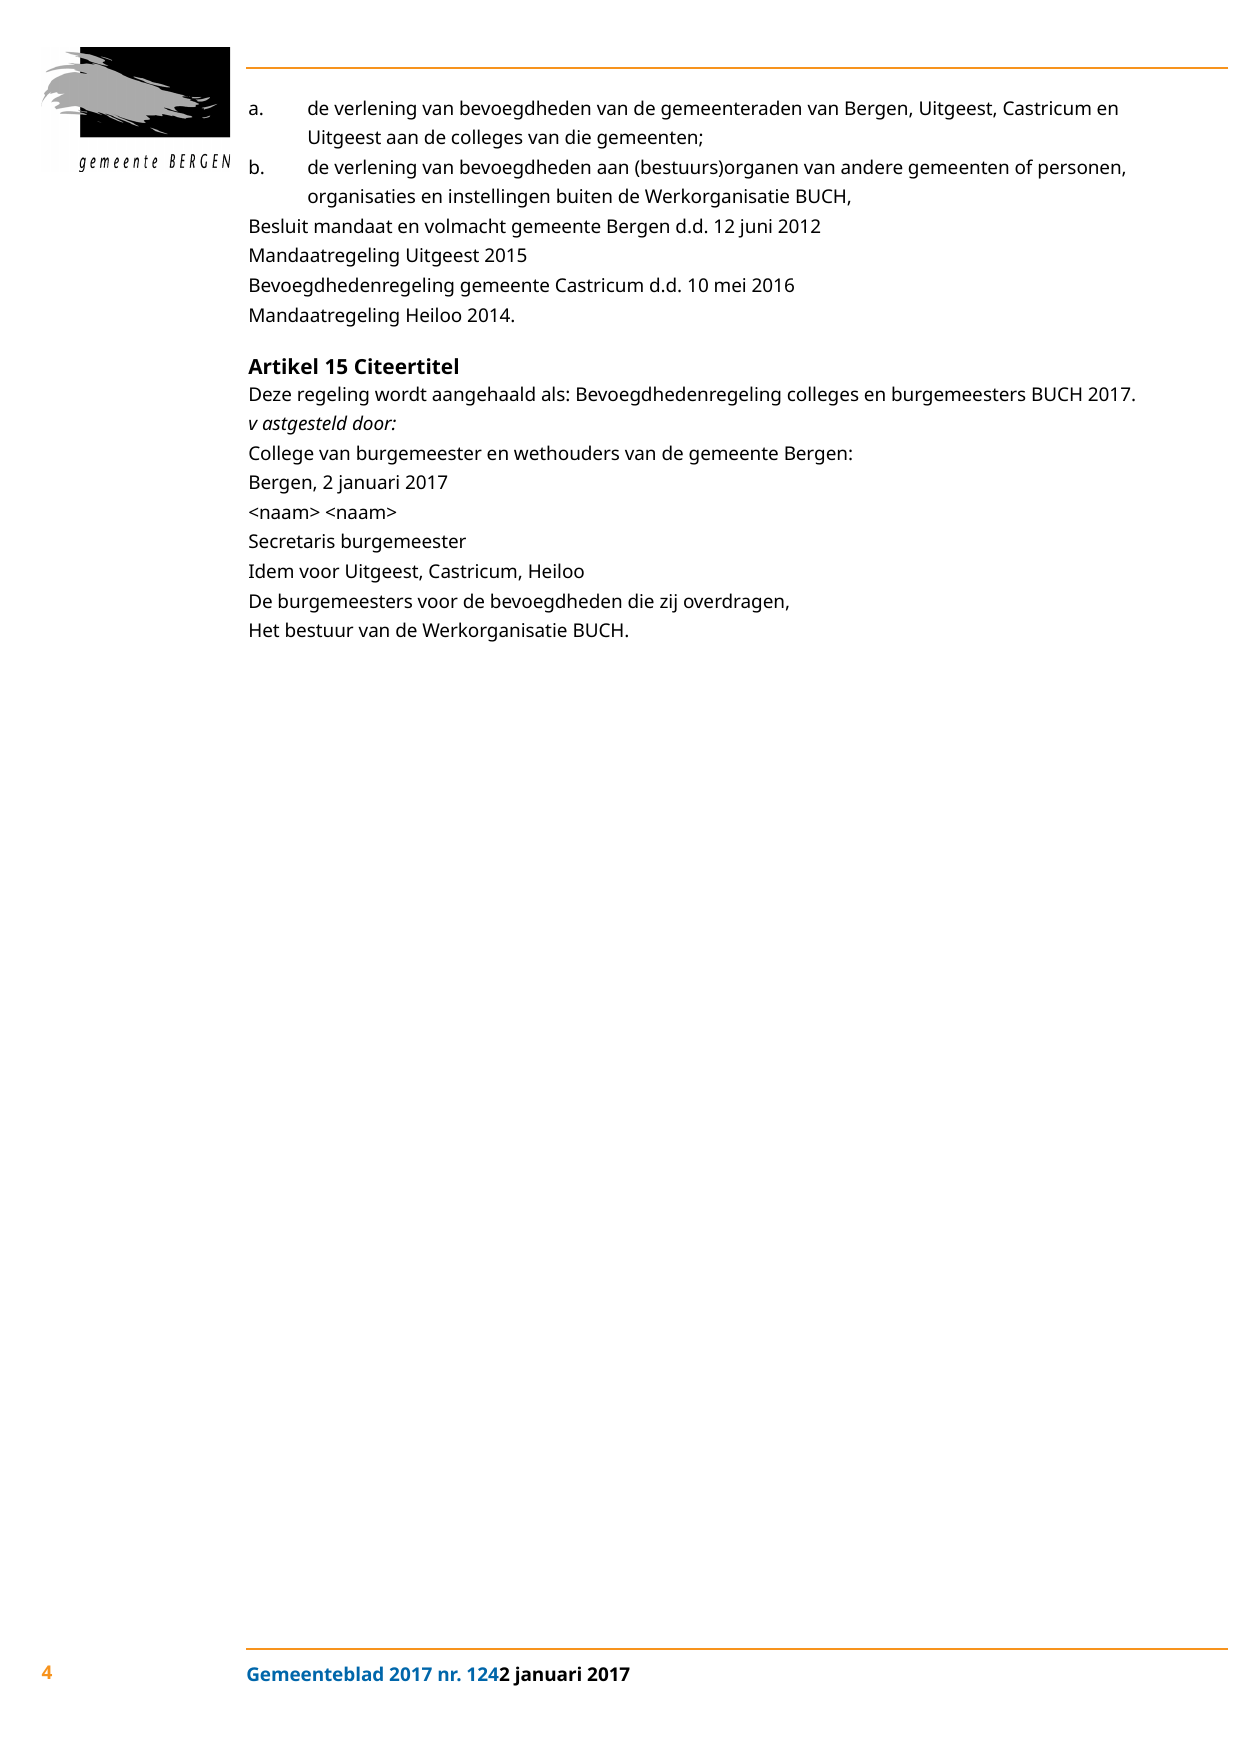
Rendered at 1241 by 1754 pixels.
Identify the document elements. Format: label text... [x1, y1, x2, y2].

text Secretaris burgemeester [248, 529, 1152, 554]
text Deze regeling wordt aangehaald als: Bevoegdhedenregeling colleges en burgemeesters BUCH 2017. [248, 381, 1152, 406]
text Bevoegdhedenregeling gemeente Castricum d.d. 10 mei 2016 [248, 272, 1152, 298]
text <naam> <naam> [248, 499, 1152, 525]
text De burgemeesters voor de bevoegdheden die zij overdragen, [248, 588, 1152, 613]
picture [41, 47, 231, 172]
list de verlening van bevoegdheden aan (bestuurs)organen van andere gemeenten of personen, organisaties en instellingen buiten de Werkorganisatie BUCH, [248, 154, 1152, 209]
text Besluit mandaat en volmacht gemeente Bergen d.d. 12 juni 2012 [248, 213, 1152, 239]
text Het bestuur van de Werkorganisatie BUCH. [248, 617, 1152, 643]
text Artikel 15 Citeertitel [248, 352, 1152, 381]
text Bergen, 2 januari 2017 [248, 469, 1152, 495]
text v astgesteld door: [248, 410, 1152, 436]
text College van burgemeester en wethouders van de gemeente Bergen: [248, 440, 1152, 466]
text Mandaatregeling Uitgeest 2015 [248, 243, 1152, 268]
list de verlening van bevoegdheden van de gemeenteraden van Bergen, Uitgeest, Castricum en Uitgeest aan de colleges van die gemeenten; [248, 95, 1152, 150]
text Mandaatregeling Heiloo 2014. [248, 302, 1152, 328]
text Idem voor Uitgeest, Castricum, Heiloo [248, 558, 1152, 584]
